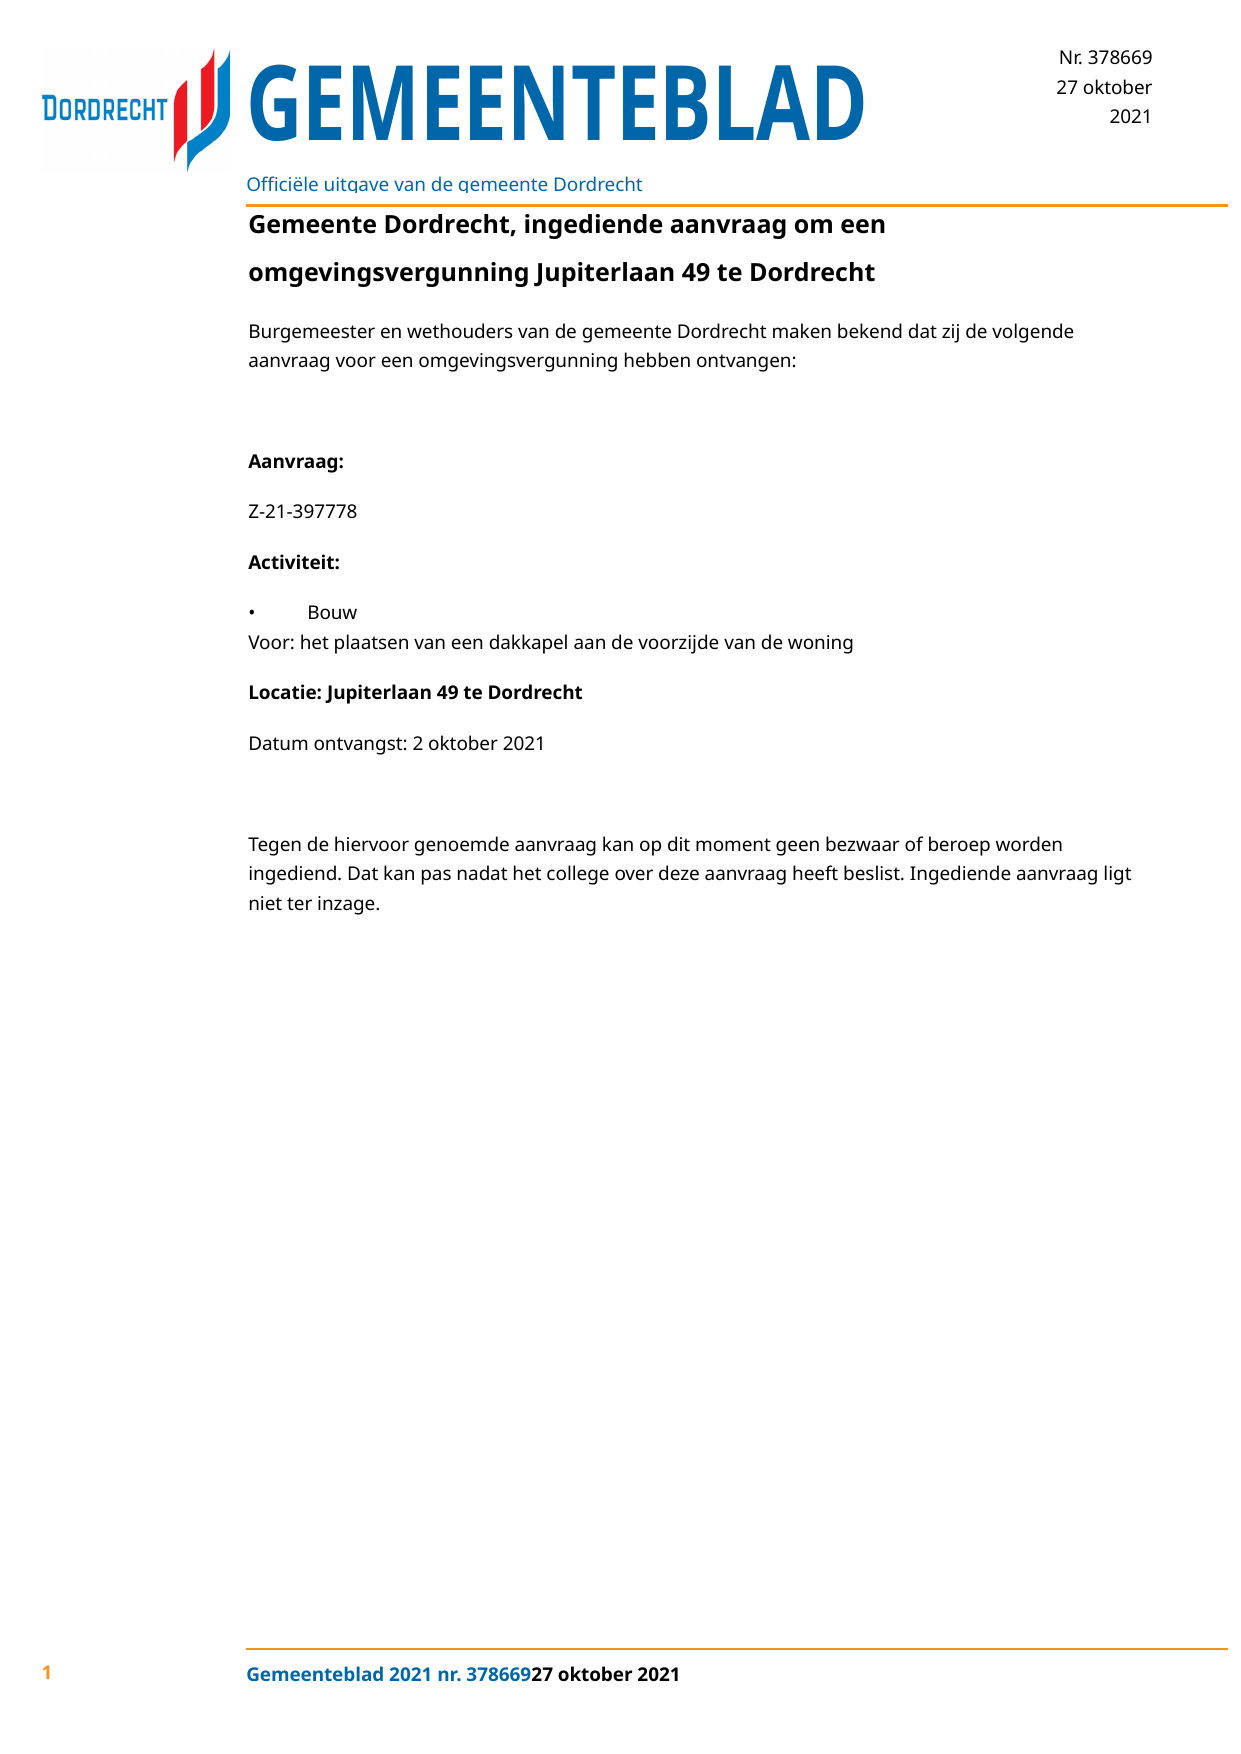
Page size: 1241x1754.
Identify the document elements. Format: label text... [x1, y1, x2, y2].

text Burgemeester en wethouders van de gemeente Dordrecht maken bekend dat zij de volgende aanvraag voor een omgevingsvergunning hebben ontvangen: [248, 318, 1152, 373]
text Gemeente Dordrecht, ingediende aanvraag om een omgevingsvergunning Jupiterlaan 49 te Dordrecht [248, 207, 1152, 288]
list Bouw [248, 599, 1152, 625]
text Z-21-397778 [248, 499, 1152, 524]
text Activiteit: [248, 549, 1152, 575]
picture [41, 47, 231, 172]
text Voor: het plaatsen van een dakkapel aan de voorzijde van de woning [248, 629, 1152, 655]
text Datum ontvangst: 2 oktober 2021 [248, 730, 1152, 756]
text Tegen de hiervoor genoemde aanvraag kan op dit moment geen bezwaar of beroep worden ingediend. Dat kan pas nadat het college over deze aanvraag heeft beslist. Ingediende aanvraag ligt niet ter inzage. [248, 831, 1152, 916]
text Aanvraag: [248, 448, 1152, 474]
text Locatie: Jupiterlaan 49 te Dordrecht [248, 679, 1152, 705]
